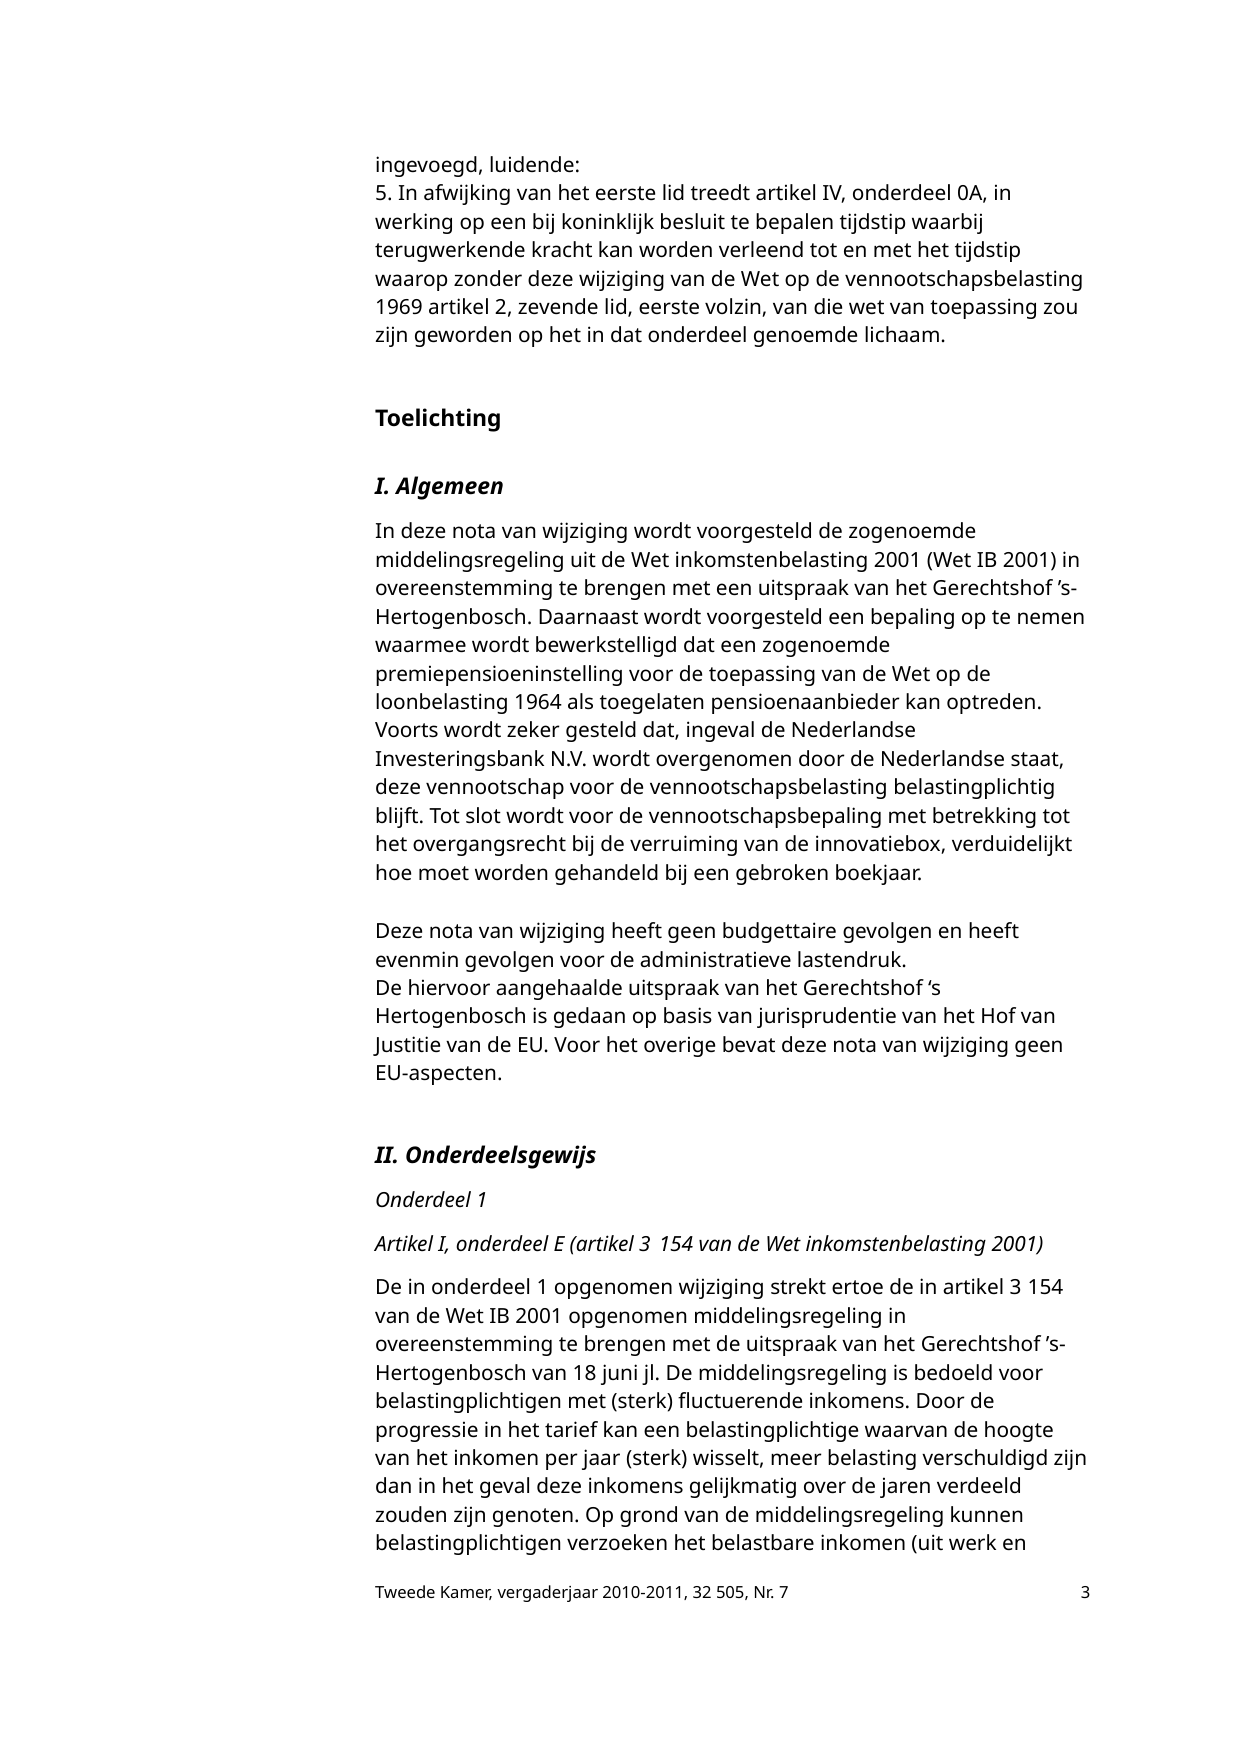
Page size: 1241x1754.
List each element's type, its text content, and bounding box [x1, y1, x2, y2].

text Onderdeel 1 [375, 1186, 1090, 1214]
text De hiervoor aangehaalde uitspraak van het Gerechtshof ‘s Hertogenbosch is gedaan op basis van jurisprudentie van het Hof van Justitie van de EU. Voor het overige bevat deze nota van wijziging geen EU-aspecten. [375, 973, 1090, 1087]
text Deze nota van wijziging heeft geen budgettaire gevolgen en heeft evenmin gevolgen voor de administratieve lastendruk. [375, 916, 1090, 973]
text In deze nota van wijziging wordt voorgesteld de zogenoemde middelingsregeling uit de Wet inkomstenbelasting 2001 (Wet IB 2001) in overeenstemming te brengen met een uitspraak van het Gerechtshof ’s-Hertogenbosch. Daarnaast wordt voorgesteld een bepaling op te nemen waarmee wordt bewerkstelligd dat een zogenoemde premiepensioeninstelling voor de toepassing van de Wet op de loonbelasting 1964 als toegelaten pensioenaanbieder kan optreden. Voorts wordt zeker gesteld dat, ingeval de Nederlandse Investeringsbank N.V. wordt overgenomen door de Nederlandse staat, deze vennootschap voor de vennootschapsbelasting belastingplichtig blijft. Tot slot wordt voor de vennootschapsbepaling met betrekking tot het overgangsrecht bij de verruiming van de innovatiebox, verduidelijkt hoe moet worden gehandeld bij een gebroken boekjaar. [375, 517, 1090, 886]
subtitle II. Onderdeelsgewijs [375, 1139, 1090, 1171]
text De in onderdeel 1 opgenomen wijziging strekt ertoe de in artikel 3 154 van de Wet IB 2001 opgenomen middelingsregeling in overeenstemming te brengen met de uitspraak van het Gerechtshof ’s-Hertogenbosch van 18 juni jl. De middelingsregeling is bedoeld voor belastingplichtigen met (sterk) fluctuerende inkomens. Door de progressie in het tarief kan een belastingplichtige waarvan de hoogte van het inkomen per jaar (sterk) wisselt, meer belasting verschuldigd zijn dan in het geval deze inkomens gelijkmatig over de jaren verdeeld zouden zijn genoten. Op grond van de middelingsregeling kunnen belastingplichtigen verzoeken het belastbare inkomen (uit werk en [375, 1272, 1090, 1557]
subtitle I. Algemeen [375, 470, 1090, 502]
text Artikel I, onderdeel E (artikel 3 154 van de Wet inkomstenbelasting 2001) [375, 1229, 1090, 1257]
subtitle Toelichting [375, 402, 1090, 433]
text ingevoegd, luidende: [375, 150, 1090, 178]
text 5. In afwijking van het eerste lid treedt artikel IV, onderdeel 0A, in werking op een bij koninklijk besluit te bepalen tijdstip waarbij terugwerkende kracht kan worden verleend tot en met het tijdstip waarop zonder deze wijziging van de Wet op de vennootschapsbelasting 1969 artikel 2, zevende lid, eerste volzin, van die wet van toepassing zou zijn geworden op het in dat onderdeel genoemde lichaam. [375, 178, 1090, 349]
